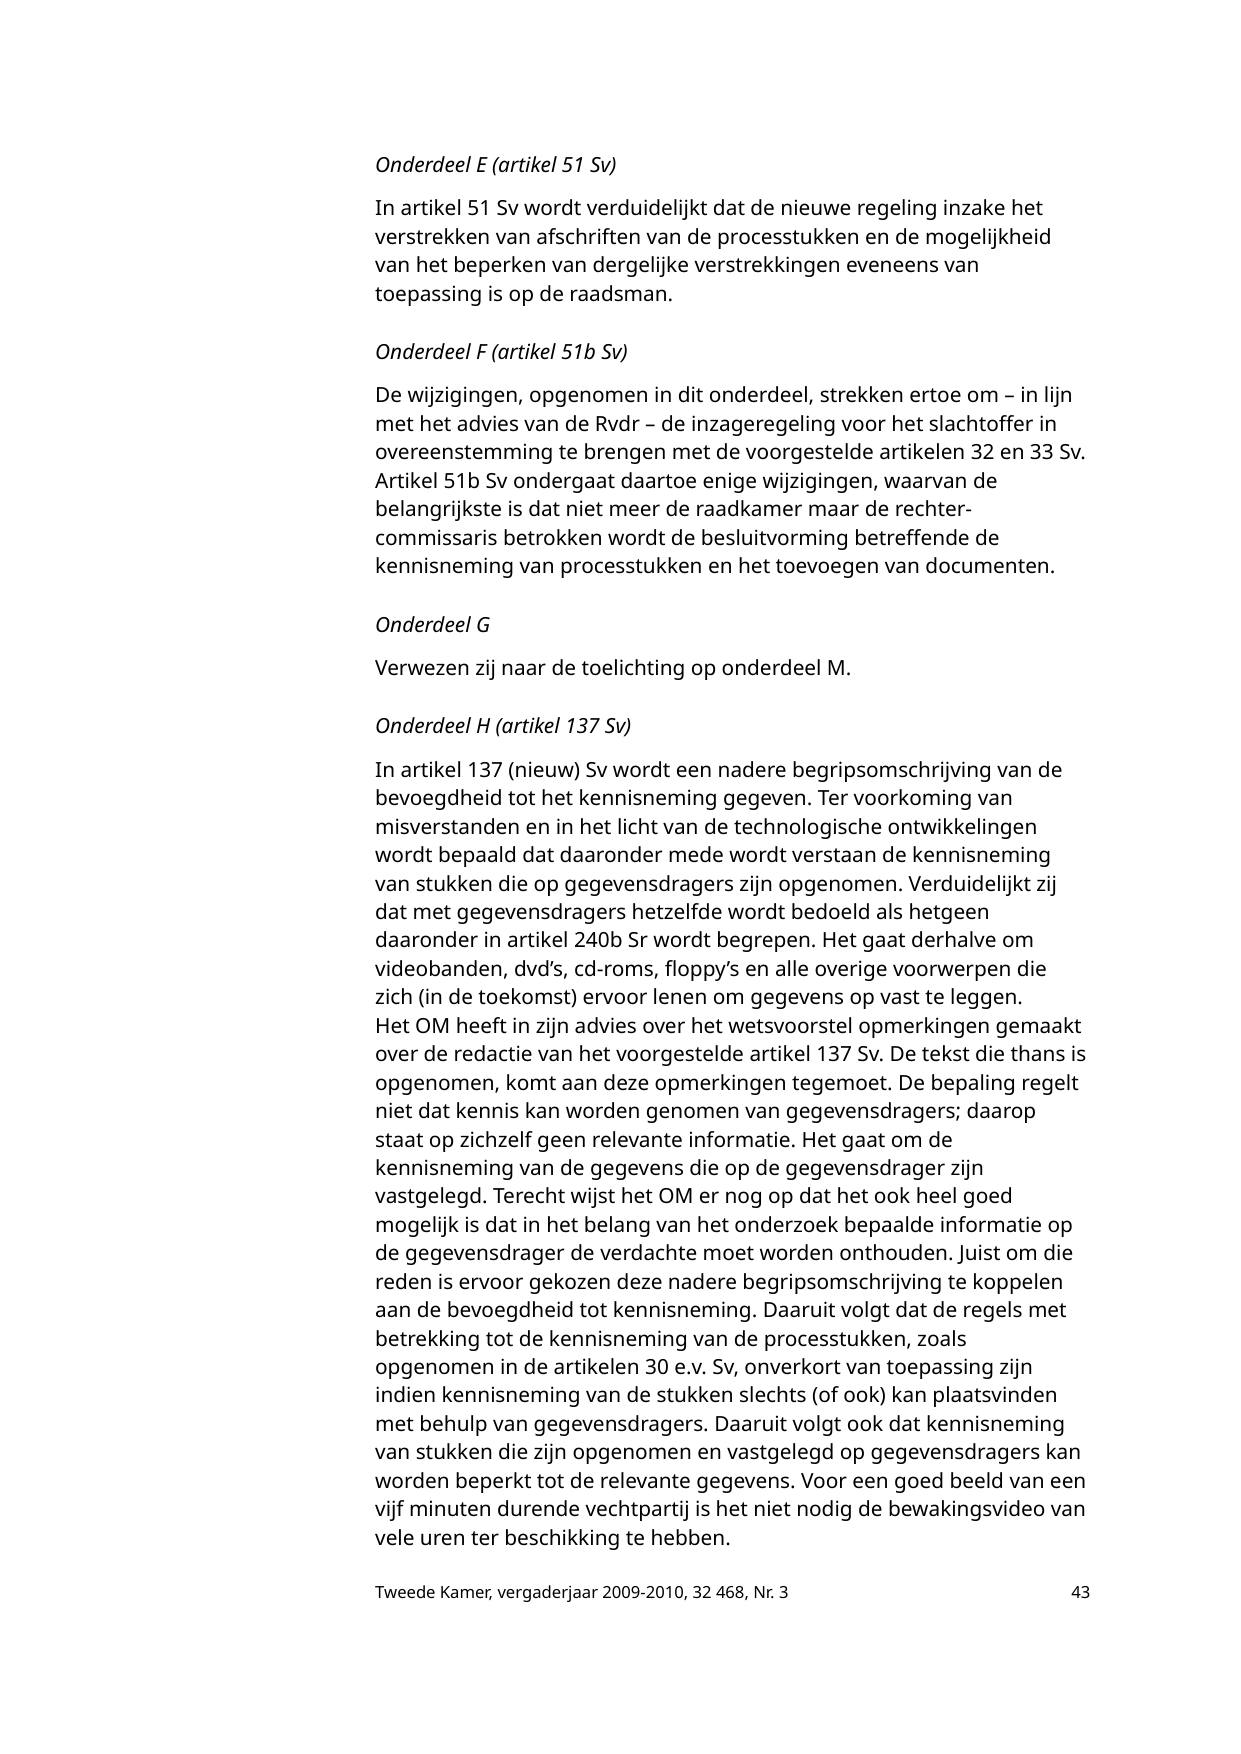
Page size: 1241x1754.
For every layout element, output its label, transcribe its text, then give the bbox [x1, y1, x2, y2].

text Onderdeel F (artikel 51b Sv) [375, 337, 1090, 366]
text Onderdeel G [375, 610, 1090, 638]
text In artikel 137 (nieuw) Sv wordt een nadere begripsomschrijving van de bevoegdheid tot het kennisneming gegeven. Ter voorkoming van misverstanden en in het licht van de technologische ontwikkelingen wordt bepaald dat daaronder mede wordt verstaan de kennisneming van stukken die op gegevensdragers zijn opgenomen. Verduidelijkt zij dat met gegevensdragers hetzelfde wordt bedoeld als hetgeen daaronder in artikel 240b Sr wordt begrepen. Het gaat derhalve om videobanden, dvd’s, cd-roms, floppy’s en alle overige voorwerpen die zich (in de toekomst) ervoor lenen om gegevens op vast te leggen. [375, 755, 1090, 1011]
text Onderdeel H (artikel 137 Sv) [375, 712, 1090, 740]
text Het OM heeft in zijn advies over het wetsvoorstel opmerkingen gemaakt over de redactie van het voorgestelde artikel 137 Sv. De tekst die thans is opgenomen, komt aan deze opmerkingen tegemoet. De bepaling regelt niet dat kennis kan worden genomen van gegevensdragers; daarop staat op zichzelf geen relevante informatie. Het gaat om de kennisneming van de gegevens die op de gegevensdrager zijn vastgelegd. Terecht wijst het OM er nog op dat het ook heel goed mogelijk is dat in het belang van het onderzoek bepaalde informatie op de gegevensdrager de verdachte moet worden onthouden. Juist om die reden is ervoor gekozen deze nadere begripsomschrijving te koppelen aan de bevoegdheid tot kennisneming. Daaruit volgt dat de regels met betrekking tot de kennisneming van de processtukken, zoals opgenomen in de artikelen 30 e.v. Sv, onverkort van toepassing zijn indien kennisneming van de stukken slechts (of ook) kan plaatsvinden met behulp van gegevensdragers. Daaruit volgt ook dat kennisneming van stukken die zijn opgenomen en vastgelegd op gegevensdragers kan worden beperkt tot de relevante gegevens. Voor een goed beeld van een vijf minuten durende vechtpartij is het niet nodig de bewakingsvideo van vele uren ter beschikking te hebben. [375, 1011, 1090, 1551]
text Onderdeel E (artikel 51 Sv) [375, 150, 1090, 178]
text Verwezen zij naar de toelichting op onderdeel M. [375, 653, 1090, 682]
text In artikel 51 Sv wordt verduidelijkt dat de nieuwe regeling inzake het verstrekken van afschriften van de processtukken en de mogelijkheid van het beperken van dergelijke verstrekkingen eveneens van toepassing is op de raadsman. [375, 193, 1090, 307]
text De wijzigingen, opgenomen in dit onderdeel, strekken ertoe om – in lijn met het advies van de Rvdr – de inzageregeling voor het slachtoffer in overeenstemming te brengen met de voorgestelde artikelen 32 en 33 Sv. Artikel 51b Sv ondergaat daartoe enige wijzigingen, waarvan de belangrijkste is dat niet meer de raadkamer maar de rechter-commissaris betrokken wordt de besluitvorming betreffende de kennisneming van processtukken en het toevoegen van documenten. [375, 381, 1090, 580]
